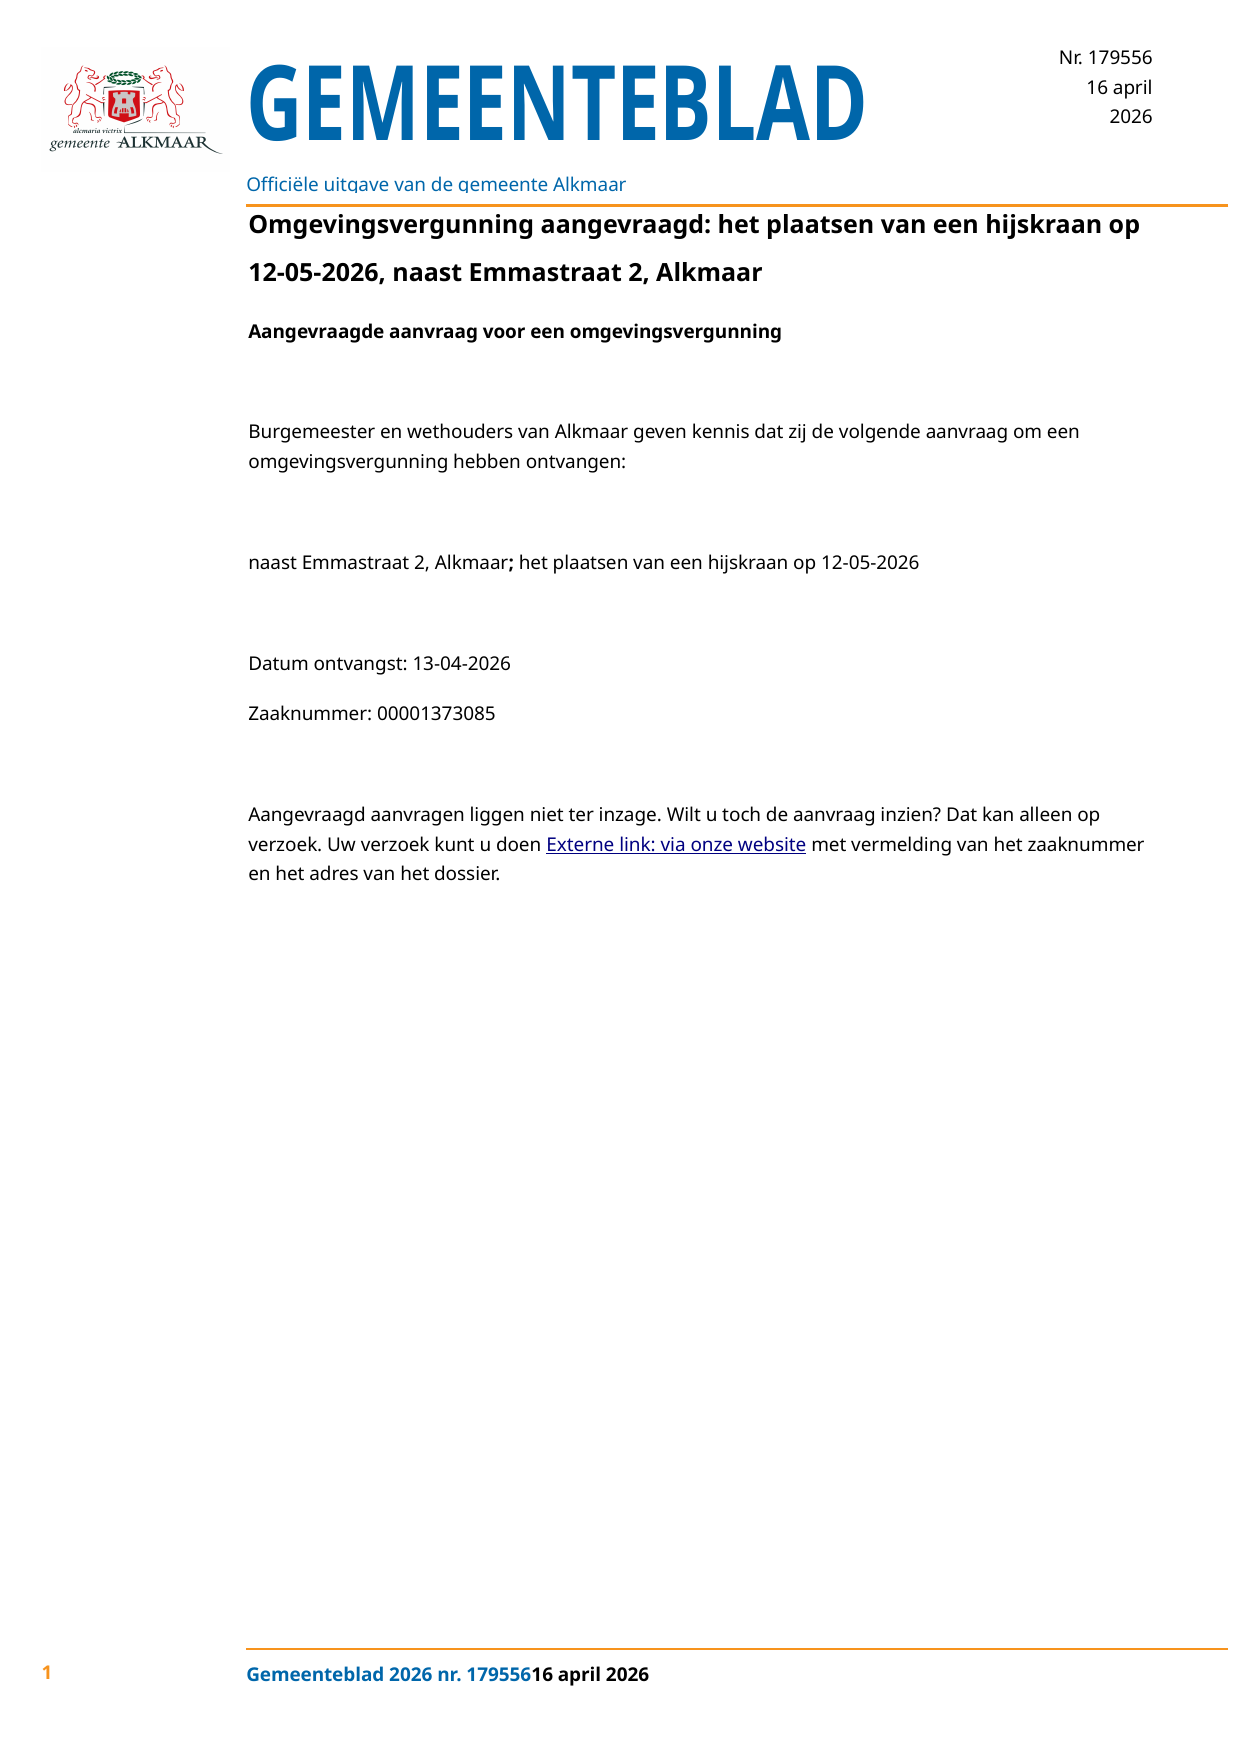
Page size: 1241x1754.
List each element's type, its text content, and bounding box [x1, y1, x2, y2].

text Burgemeester en wethouders van Alkmaar geven kennis dat zij de volgende aanvraag om een omgevingsvergunning hebben ontvangen: [248, 419, 1152, 474]
text Datum ontvangst: 13-04-2026 [248, 650, 1152, 676]
text Aangevraagd aanvragen liggen niet ter inzage. Wilt u toch de aanvraag inzien? Dat kan alleen op verzoek. Uw verzoek kunt u doen Externe link: via onze website met vermelding van het zaaknummer en het adres van het dossier. [248, 801, 1152, 886]
text Omgevingsvergunning aangevraagd: het plaatsen van een hijskraan op 12-05-2026, naast Emmastraat 2, Alkmaar [248, 207, 1152, 288]
text Zaaknummer: 00001373085 [248, 700, 1152, 726]
picture [41, 47, 231, 172]
text Aangevraagde aanvraag voor een omgevingsvergunning [248, 318, 1152, 344]
text naast Emmastraat 2, Alkmaar; het plaatsen van een hijskraan op 12-05-2026 [248, 549, 1152, 575]
